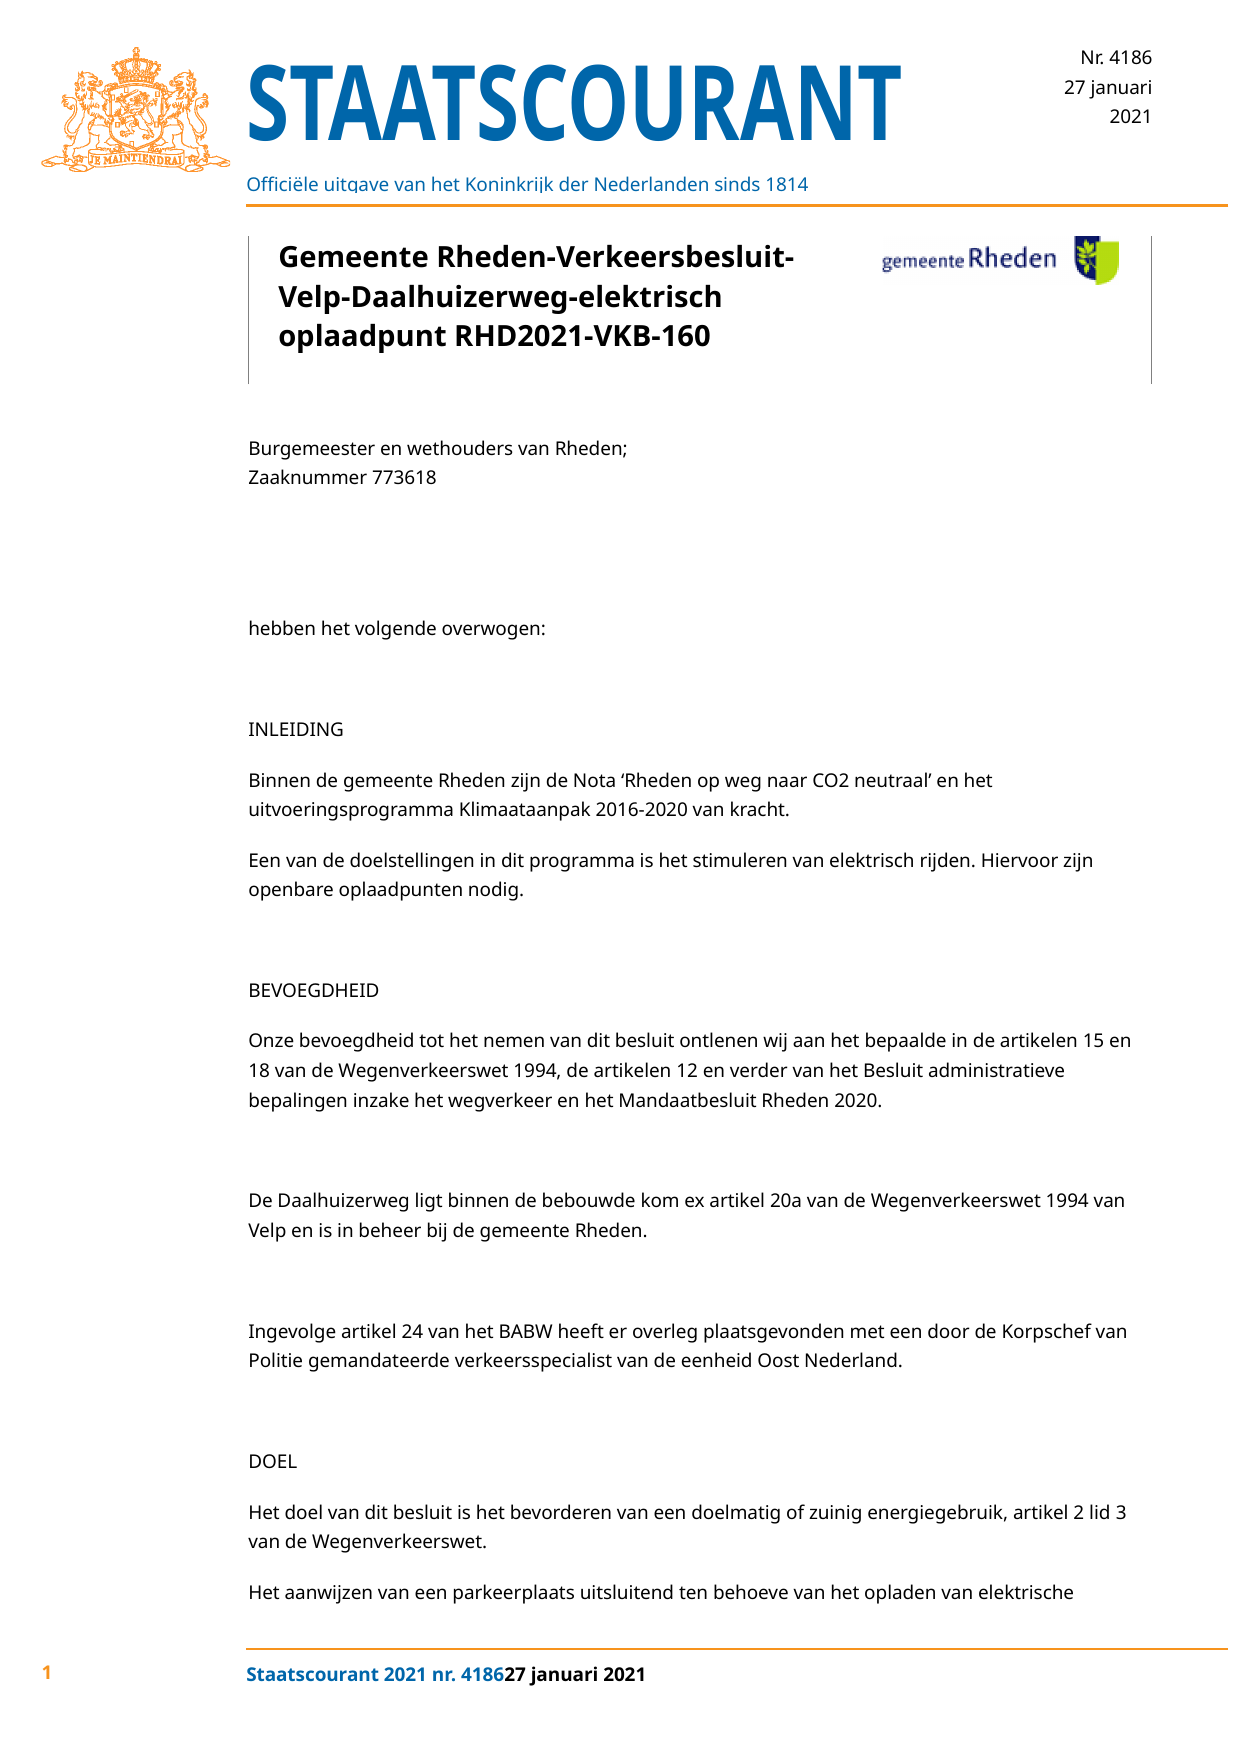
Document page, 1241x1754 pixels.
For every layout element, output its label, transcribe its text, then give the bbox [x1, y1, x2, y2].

picture [882, 236, 1119, 285]
text De Daalhuizerweg ligt binnen de bebouwde kom ex artikel 20a van de Wegenverkeerswet 1994 van Velp en is in beheer bij de gemeente Rheden. [248, 1188, 1152, 1243]
text Het doel van dit besluit is het bevorderen van een doelmatig of zuinig energiegebruik, artikel 2 lid 3 van de Wegenverkeerswet. [248, 1499, 1152, 1554]
picture [41, 47, 231, 172]
table_header [850, 236, 1151, 384]
text Burgemeester en wethouders van Rheden; [248, 435, 1152, 460]
table_header Gemeente Rheden-Verkeersbesluit-Velp-Daalhuizerweg-elektrisch oplaadpunt RHD2021-VKB-160 [249, 236, 850, 384]
text Ingevolge artikel 24 van het BABW heeft er overleg plaatsgevonden met een door de Korpschef van Politie gemandateerde verkeersspecialist van de eenheid Oost Nederland. [248, 1318, 1152, 1373]
text Binnen de gemeente Rheden zijn de Nota ‘Rheden op weg naar CO2 neutraal’ en het uitvoeringsprogramma Klimaataanpak 2016-2020 van kracht. [248, 767, 1152, 822]
text BEVOEGDHEID [248, 977, 1152, 1003]
text INLEIDING [248, 716, 1152, 742]
text Een van de doelstellingen in dit programma is het stimuleren van elektrisch rijden. Hiervoor zijn openbare oplaadpunten nodig. [248, 847, 1152, 902]
text hebben het volgende overwogen: [248, 616, 1152, 641]
text Zaaknummer 773618 [248, 464, 1152, 490]
text Onze bevoegdheid tot het nemen van dit besluit ontlenen wij aan het bepaalde in de artikelen 15 en 18 van de Wegenverkeerswet 1994, de artikelen 12 en verder van het Besluit administratieve bepalingen inzake het wegverkeer en het Mandaatbesluit Rheden 2020. [248, 1028, 1152, 1112]
text Het aanwijzen van een parkeerplaats uitsluitend ten behoeve van het opladen van elektrische [248, 1579, 1152, 1604]
text DOEL [248, 1448, 1152, 1474]
